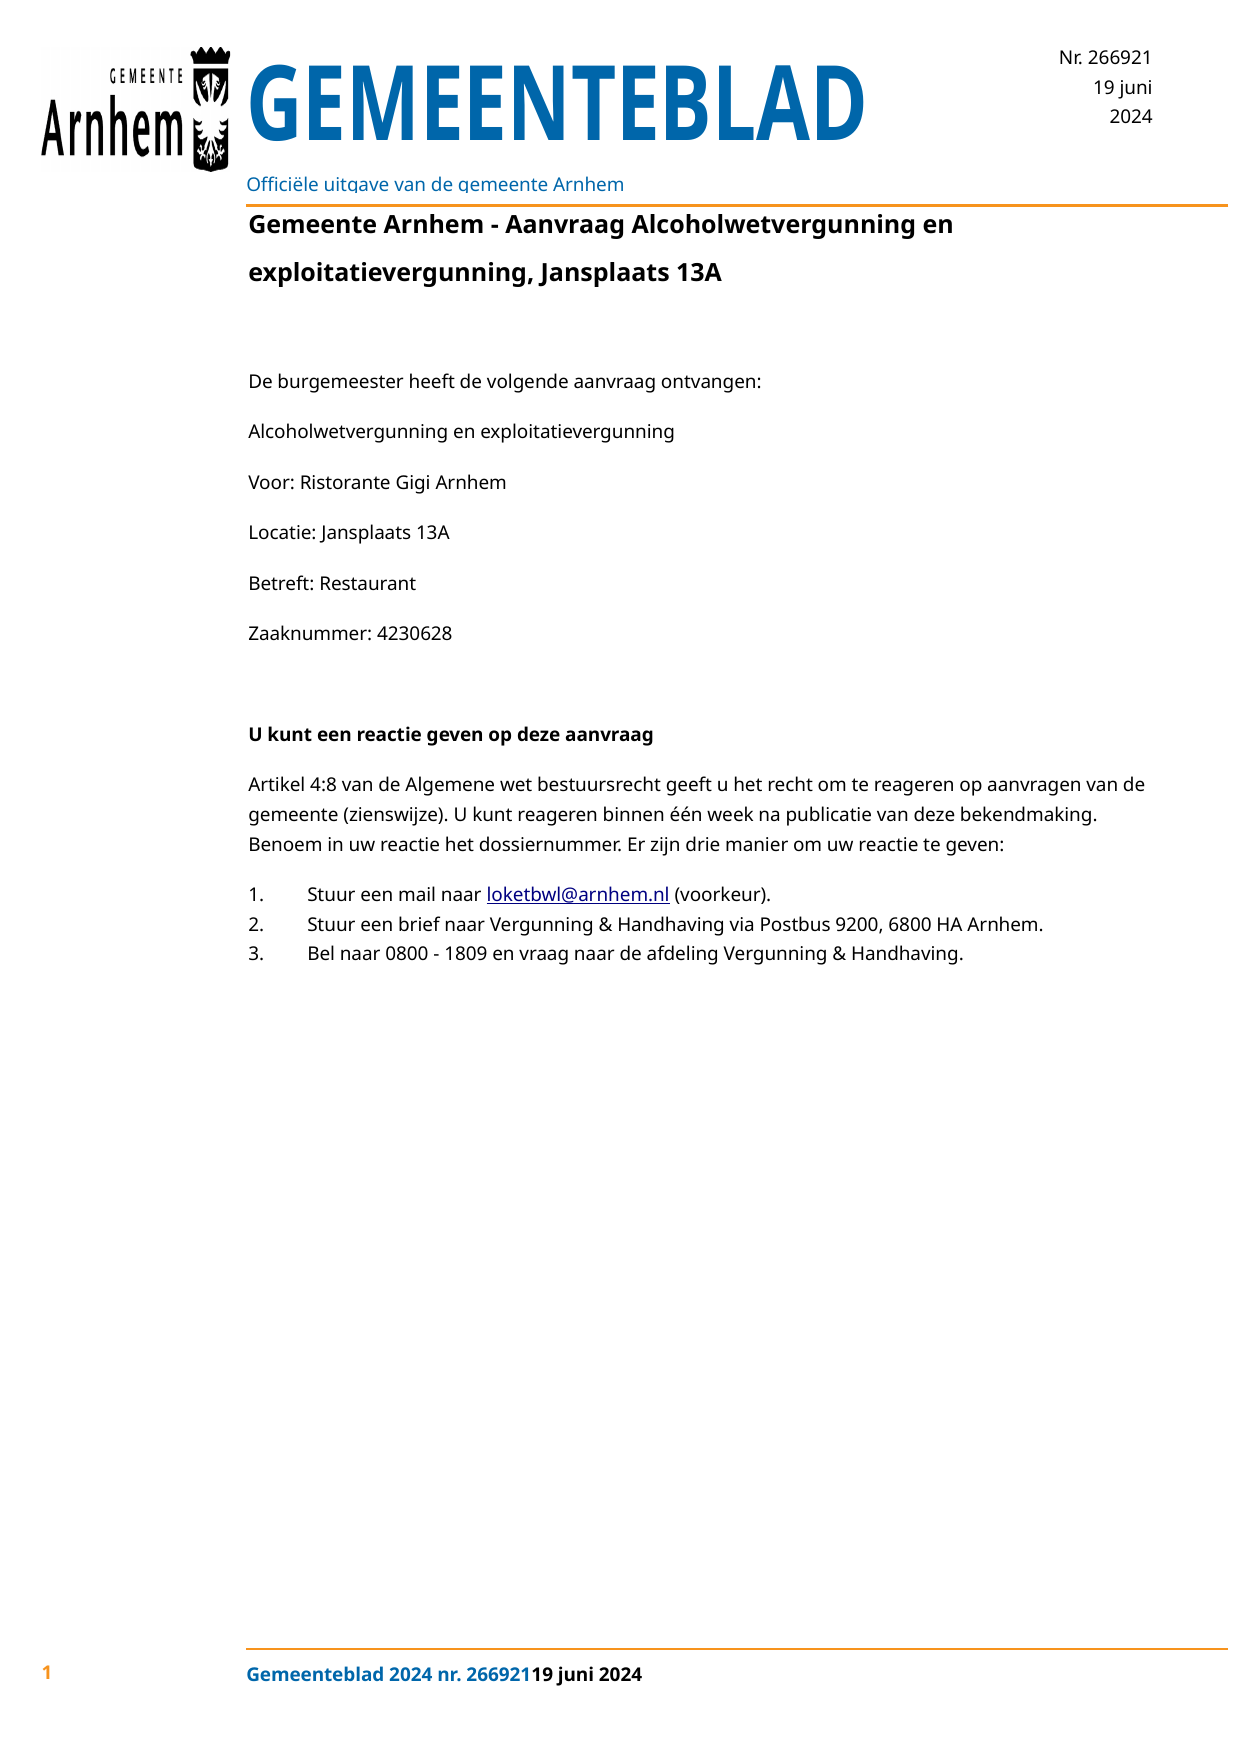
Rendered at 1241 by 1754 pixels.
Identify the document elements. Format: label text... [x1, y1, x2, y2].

text Voor: Ristorante Gigi Arnhem [248, 469, 1152, 495]
text De burgemeester heeft de volgende aanvraag ontvangen: [248, 368, 1152, 394]
picture [41, 47, 231, 172]
list Stuur een brief naar Vergunning & Handhaving via Postbus 9200, 6800 HA Arnhem. [248, 911, 1152, 937]
text Gemeente Arnhem - Aanvraag Alcoholwetvergunning en exploitatievergunning, Jansplaats 13A [248, 207, 1152, 288]
text Artikel 4:8 van de Algemene wet bestuursrecht geeft u het recht om te reageren op aanvragen van de gemeente (zienswijze). U kunt reageren binnen één week na publicatie van deze bekendmaking. Benoem in uw reactie het dossiernummer. Er zijn drie manier om uw reactie te geven: [248, 772, 1152, 857]
text Zaaknummer: 4230628 [248, 620, 1152, 646]
list Bel naar 0800 - 1809 en vraag naar de afdeling Vergunning & Handhaving. [248, 940, 1152, 966]
text Betreft: Restaurant [248, 570, 1152, 596]
text Alcoholwetvergunning en exploitatievergunning [248, 419, 1152, 444]
text U kunt een reactie geven op deze aanvraag [248, 721, 1152, 747]
list Stuur een mail naar loketbwl@arnhem.nl (voorkeur). [248, 881, 1152, 907]
text Locatie: Jansplaats 13A [248, 519, 1152, 545]
